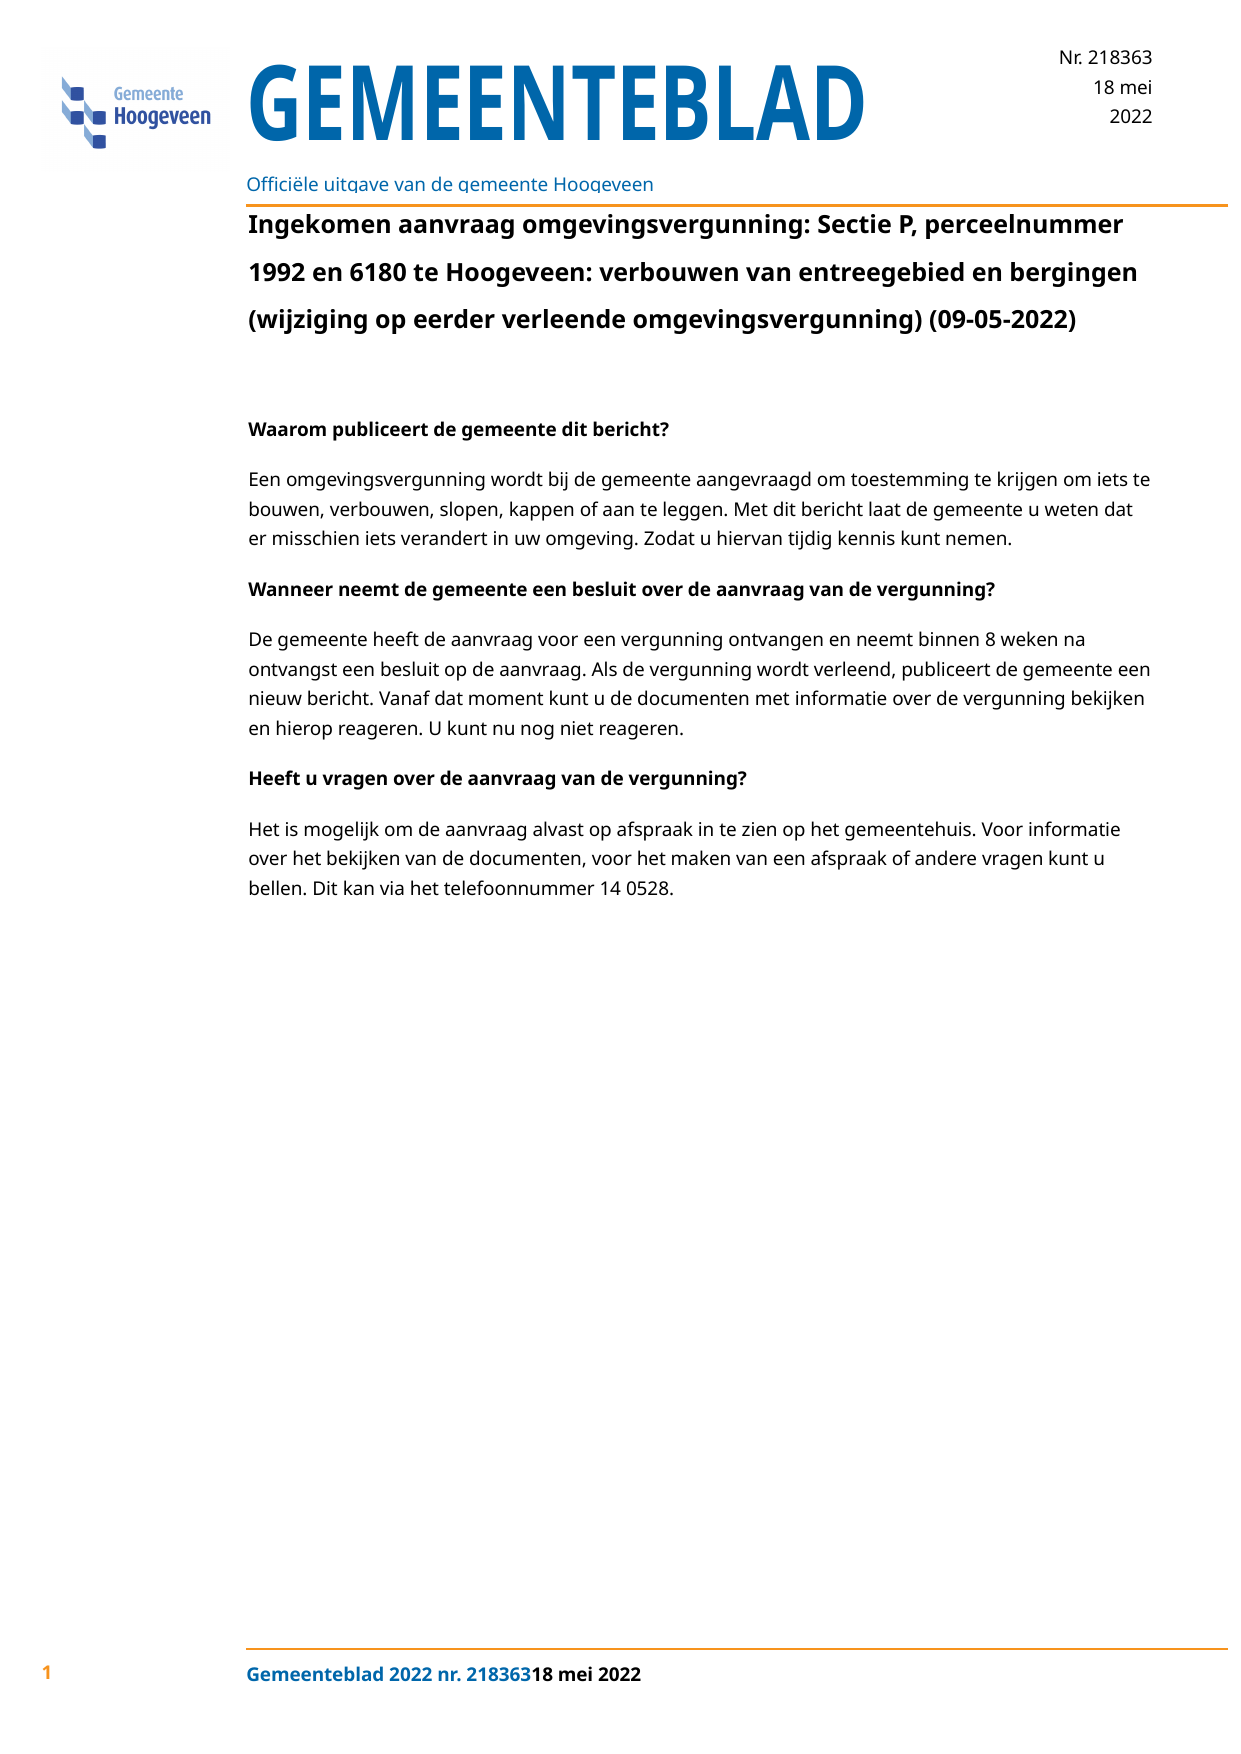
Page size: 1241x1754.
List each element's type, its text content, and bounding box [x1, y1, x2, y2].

text Waarom publiceert de gemeente dit bericht? [248, 416, 1152, 442]
text Wanneer neemt de gemeente een besluit over de aanvraag van de vergunning? [248, 576, 1152, 602]
text Een omgevingsvergunning wordt bij de gemeente aangevraagd om toestemming te krijgen om iets te bouwen, verbouwen, slopen, kappen of aan te leggen. Met dit bericht laat de gemeente u weten dat er misschien iets verandert in uw omgeving. Zodat u hiervan tijdig kennis kunt nemen. [248, 466, 1152, 551]
text Ingekomen aanvraag omgevingsvergunning: Sectie P, perceelnummer 1992 en 6180 te Hoogeveen: verbouwen van entreegebied en bergingen (wijziging op eerder verleende omgevingsvergunning) (09-05-2022) [248, 207, 1152, 336]
text Heeft u vragen over de aanvraag van de vergunning? [248, 766, 1152, 791]
picture [41, 47, 231, 172]
text De gemeente heeft de aanvraag voor een vergunning ontvangen en neemt binnen 8 weken na ontvangst een besluit op de aanvraag. Als de vergunning wordt verleend, publiceert de gemeente een nieuw bericht. Vanaf dat moment kunt u de documenten met informatie over de vergunning bekijken en hierop reageren. U kunt nu nog niet reageren. [248, 626, 1152, 741]
text Het is mogelijk om de aanvraag alvast op afspraak in te zien op het gemeentehuis. Voor informatie over het bekijken van de documenten, voor het maken van een afspraak of andere vragen kunt u bellen. Dit kan via het telefoonnummer 14 0528. [248, 816, 1152, 901]
